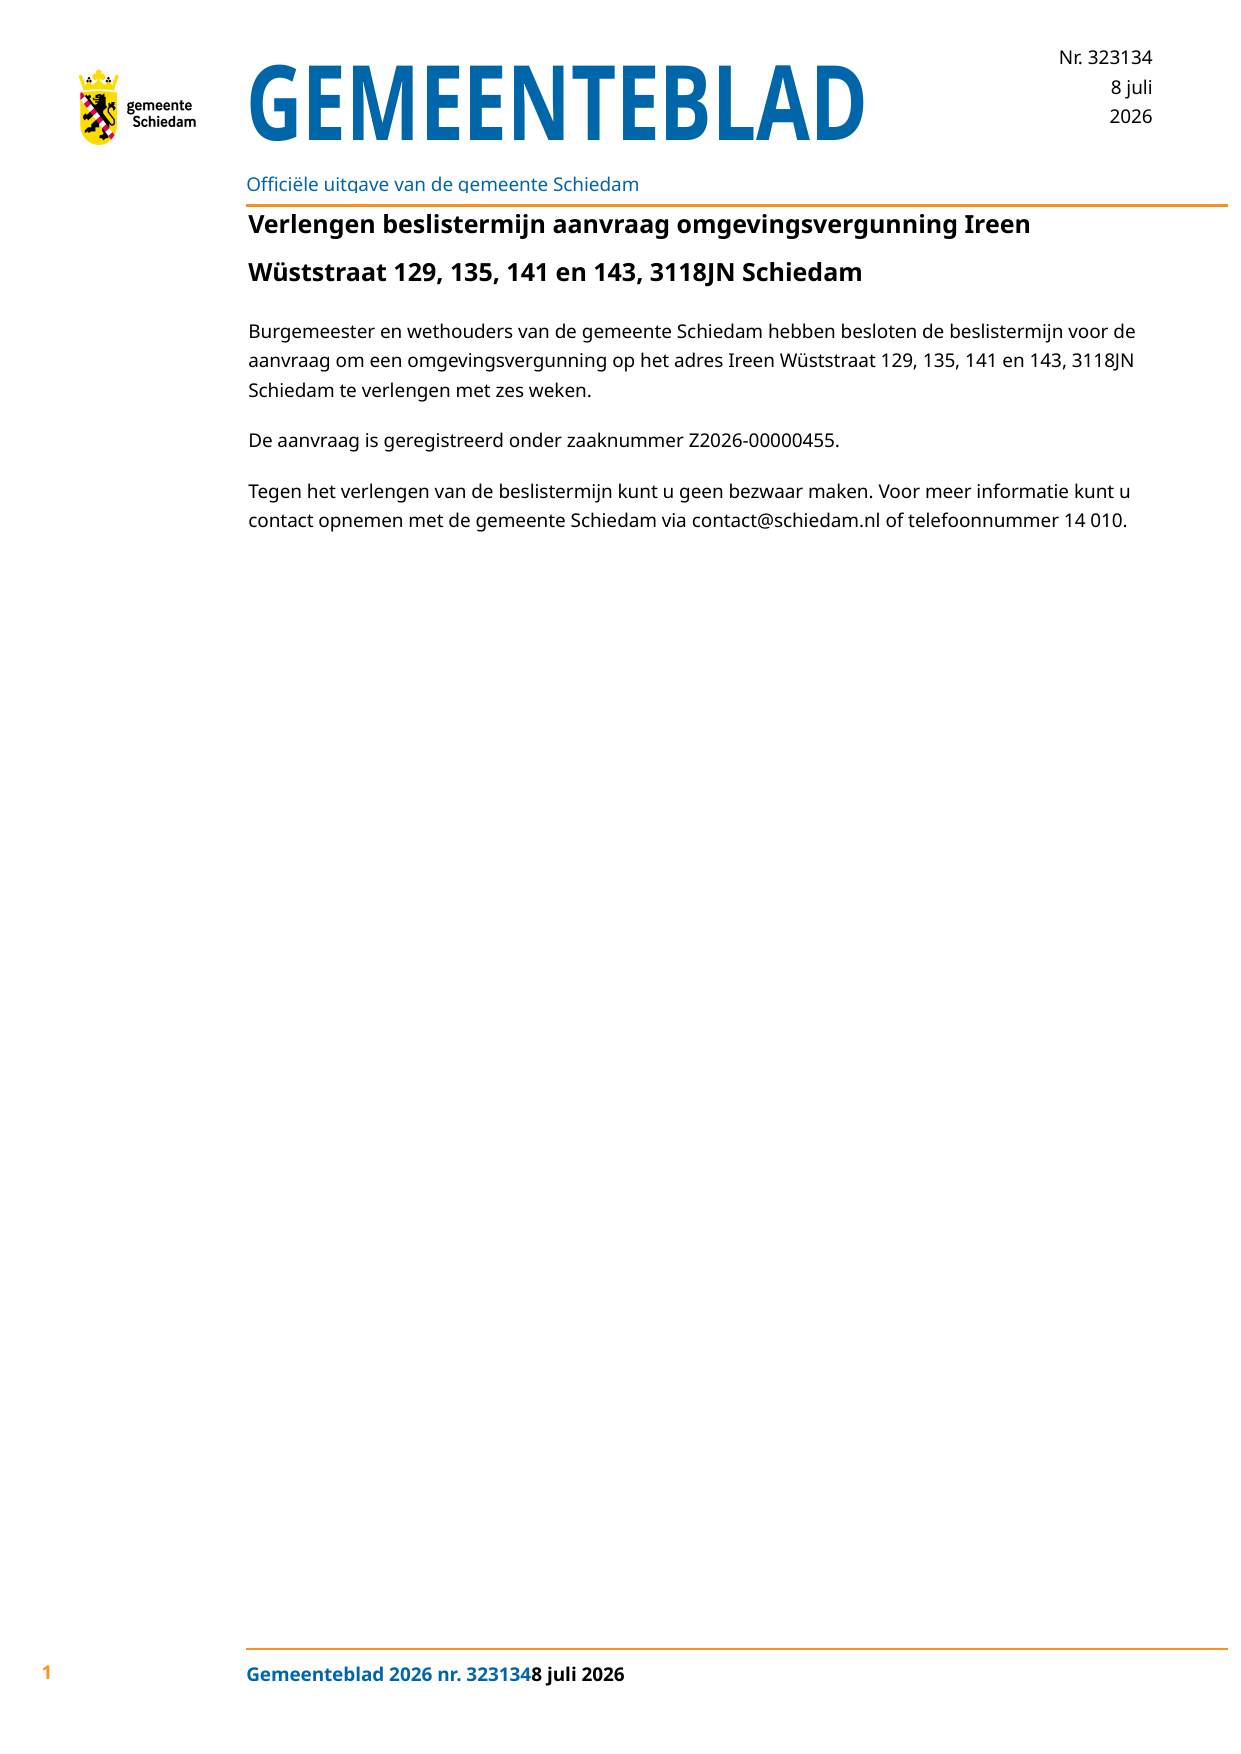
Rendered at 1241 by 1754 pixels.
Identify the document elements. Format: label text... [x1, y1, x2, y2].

text Burgemeester en wethouders van de gemeente Schiedam hebben besloten de beslistermijn voor de aanvraag om een omgevingsvergunning op het adres Ireen Wüststraat 129, 135, 141 en 143, 3118JN Schiedam te verlengen met zes weken. [248, 318, 1152, 403]
text Tegen het verlengen van de beslistermijn kunt u geen bezwaar maken. Voor meer informatie kunt u contact opnemen met de gemeente Schiedam via contact@schiedam.nl of telefoonnummer 14 010. [248, 478, 1152, 533]
picture [41, 47, 231, 172]
text De aanvraag is geregistreerd onder zaaknummer Z2026-00000455. [248, 427, 1152, 453]
text Verlengen beslistermijn aanvraag omgevingsvergunning Ireen Wüststraat 129, 135, 141 en 143, 3118JN Schiedam [248, 207, 1152, 288]
